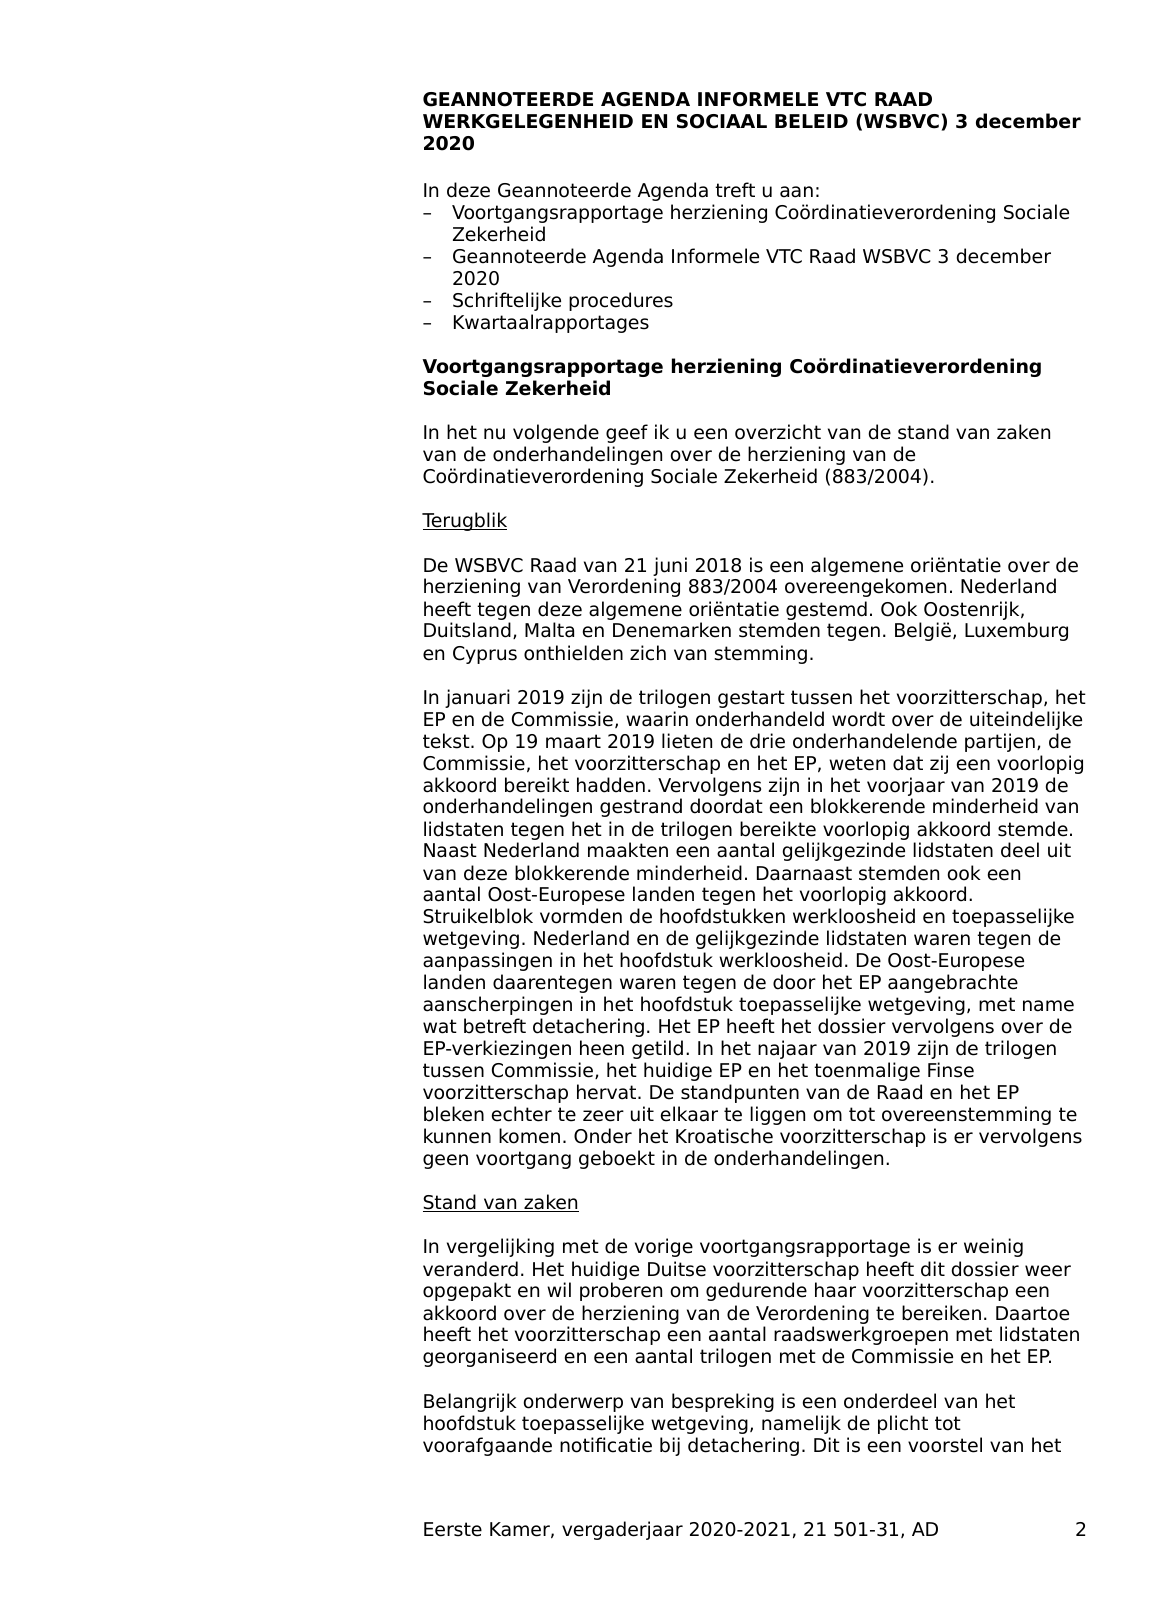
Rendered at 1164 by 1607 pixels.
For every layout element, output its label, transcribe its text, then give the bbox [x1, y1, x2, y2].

subtitle Terugblik [422, 510, 1087, 532]
text – Kwartaalrapportages [422, 312, 1087, 334]
subtitle Voortgangsrapportage herziening Coördinatieverordening Sociale Zekerheid [422, 356, 1087, 400]
text – Schriftelijke procedures [422, 290, 1087, 312]
text – Geannoteerde Agenda Informele VTC Raad WSBVC 3 december 2020 [422, 246, 1087, 290]
text In vergelijking met de vorige voortgangsrapportage is er weinig veranderd. Het huidige Duitse voorzitterschap heeft dit dossier weer opgepakt en wil proberen om gedurende haar voorzitterschap een akkoord over de herziening van de Verordening te bereiken. Daartoe heeft het voorzitterschap een aantal raadswerkgroepen met lidstaten georganiseerd en een aantal trilogen met de Commissie en het EP. [422, 1236, 1087, 1368]
text De WSBVC Raad van 21 juni 2018 is een algemene oriëntatie over de herziening van Verordening 883/2004 overeengekomen. Nederland heeft tegen deze algemene oriëntatie gestemd. Ook Oostenrijk, Duitsland, Malta en Denemarken stemden tegen. België, Luxemburg en Cyprus onthielden zich van stemming. [422, 554, 1087, 664]
text Belangrijk onderwerp van bespreking is een onderdeel van het hoofdstuk toepasselijke wetgeving, namelijk de plicht tot voorafgaande notificatie bij detachering. Dit is een voorstel van het [422, 1391, 1087, 1456]
text In januari 2019 zijn de trilogen gestart tussen het voorzitterschap, het EP en de Commissie, waarin onderhandeld wordt over de uiteindelijke tekst. Op 19 maart 2019 lieten de drie onderhandelende partijen, de Commissie, het voorzitterschap en het EP, weten dat zij een voorlopig akkoord bereikt hadden. Vervolgens zijn in het voorjaar van 2019 de onderhandelingen gestrand doordat een blokkerende minderheid van lidstaten tegen het in de trilogen bereikte voorlopig akkoord stemde. Naast Nederland maakten een aantal gelijkgezinde lidstaten deel uit van deze blokkerende minderheid. Daarnaast stemden ook een aantal Oost-Europese landen tegen het voorlopig akkoord. Struikelblok vormden de hoofdstukken werkloosheid en toepasselijke wetgeving. Nederland en de gelijkgezinde lidstaten waren tegen de aanpassingen in het hoofdstuk werkloosheid. De Oost-Europese landen daarentegen waren tegen de door het EP aangebrachte aanscherpingen in het hoofdstuk toepasselijke wetgeving, met name wat betreft detachering. Het EP heeft het dossier vervolgens over de EP-verkiezingen heen getild. In het najaar van 2019 zijn de trilogen tussen Commissie, het huidige EP en het toenmalige Finse voorzitterschap hervat. De standpunten van de Raad en het EP bleken echter te zeer uit elkaar te liggen om tot overeenstemming te kunnen komen. Onder het Kroatische voorzitterschap is er vervolgens geen voortgang geboekt in de onderhandelingen. [422, 687, 1087, 1170]
text In deze Geannoteerde Agenda treft u aan: [422, 180, 1087, 202]
text In het nu volgende geef ik u een overzicht van de stand van zaken van de onderhandelingen over de herziening van de Coördinatieverordening Sociale Zekerheid (883/2004). [422, 422, 1087, 488]
subtitle GEANNOTEERDE AGENDA INFORMELE VTC RAAD WERKGELEGENHEID EN SOCIAAL BELEID (WSBVC) 3 december 2020 [422, 89, 1087, 155]
text – Voortgangsrapportage herziening Coördinatieverordening Sociale Zekerheid [422, 202, 1087, 246]
subtitle Stand van zaken [422, 1192, 1087, 1214]
